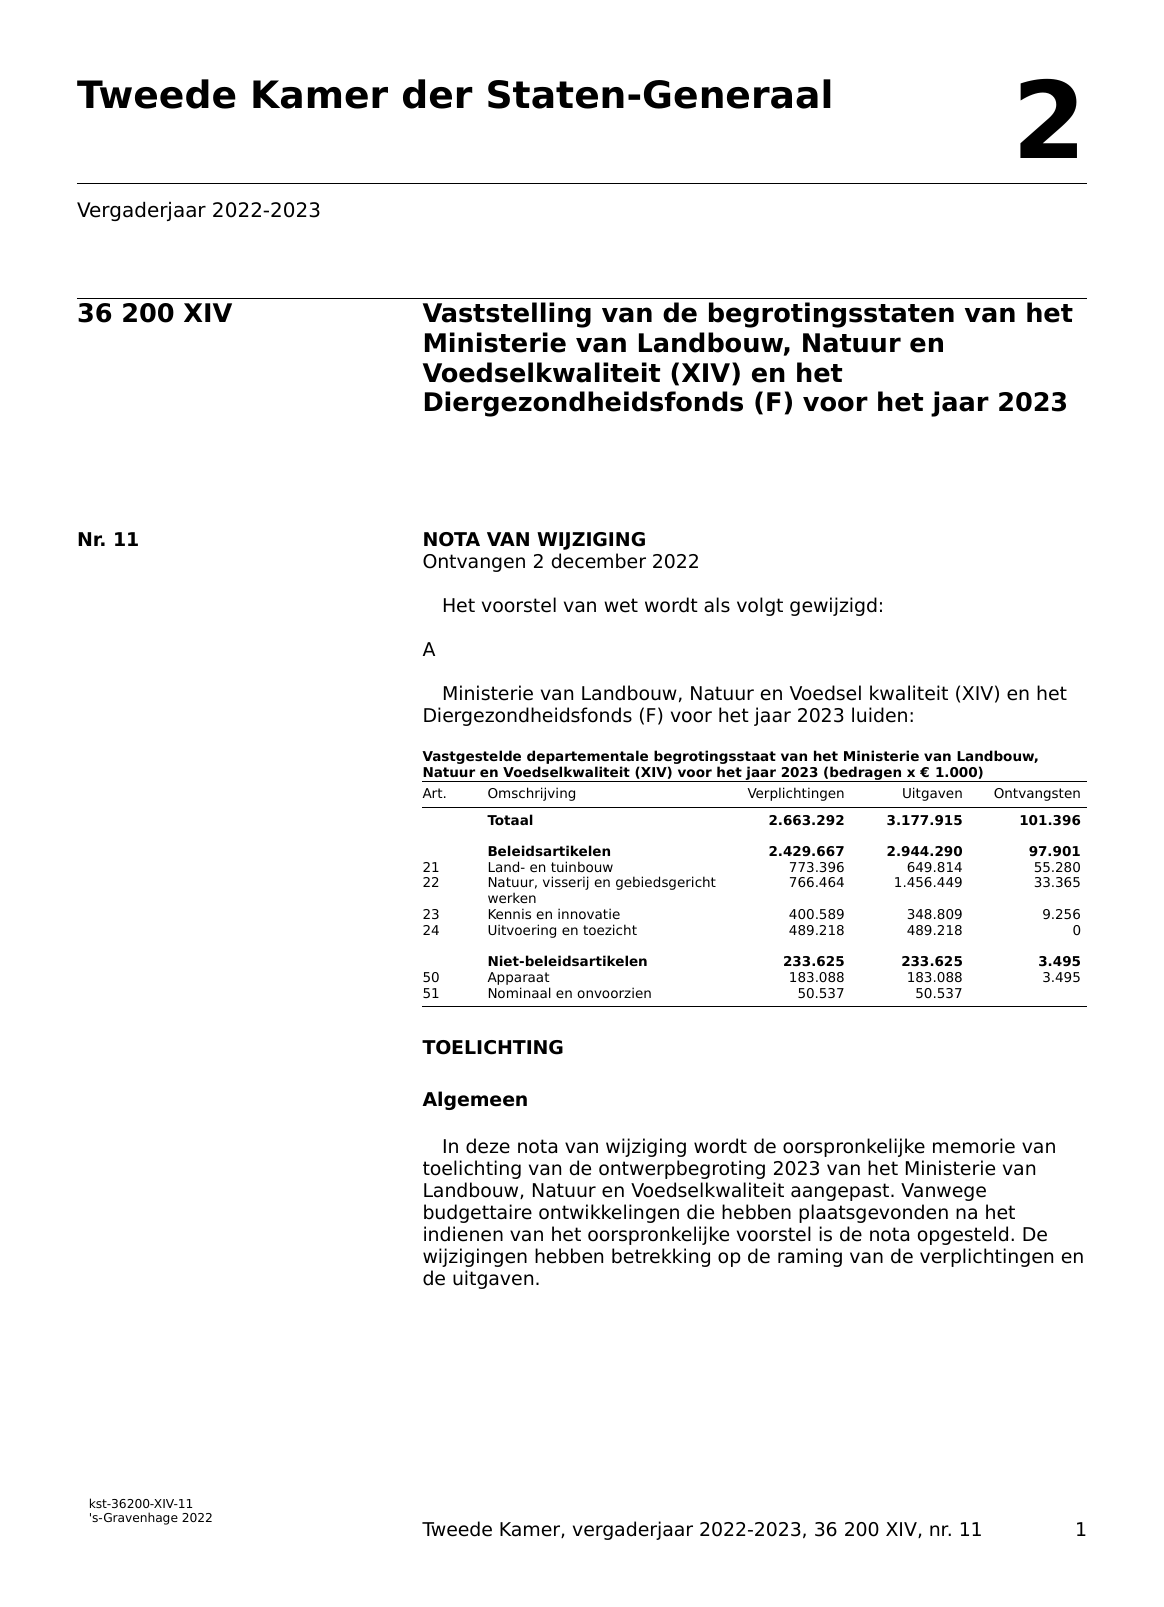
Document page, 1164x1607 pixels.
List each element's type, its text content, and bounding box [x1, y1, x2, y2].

table_cell Vergaderjaar 2022-2023 [77, 184, 1087, 298]
table_cell 9.256 [969, 907, 1087, 922]
table_cell Ontvangsten [969, 782, 1087, 807]
table_cell [481, 938, 732, 954]
table_cell 3.495 [969, 954, 1087, 970]
table_cell 101.396 [969, 808, 1087, 828]
table_header 2 [886, 59, 1087, 183]
subtitle Nr. 11 NOTA VAN WIJZIGING [77, 529, 1087, 551]
table_cell 21 [422, 860, 481, 875]
text 's-Gravenhage 2022 [88, 1511, 323, 1525]
table_cell 766.464 [732, 875, 850, 907]
table_cell 183.088 [850, 970, 968, 985]
table_cell Uitgaven [850, 782, 968, 807]
table_cell 233.625 [850, 954, 968, 970]
table_cell 0 [969, 923, 1087, 938]
table_cell 55.280 [969, 860, 1087, 875]
subtitle 36 200 XIV Vaststelling van de begrotingsstaten van het Ministerie van Landbouw, Natuur en Voedselkwaliteit (XIV) en het Diergezondheidsfonds (F) voor het jaar 2023 [77, 299, 1087, 418]
table_cell 489.218 [732, 923, 850, 938]
table_cell [422, 828, 481, 844]
table_cell 3.495 [969, 970, 1087, 985]
table_cell Art. [422, 782, 481, 807]
table_cell [969, 938, 1087, 954]
table_cell Nominaal en onvoorzien [481, 985, 732, 1006]
table_cell 50.537 [850, 985, 968, 1006]
table_cell Land- en tuinbouw [481, 860, 732, 875]
table_cell [422, 844, 481, 859]
text Het voorstel van wet wordt als volgt gewijzigd: [422, 595, 1087, 617]
table_header Tweede Kamer der Staten-Generaal [77, 59, 886, 183]
table_cell [481, 828, 732, 844]
table_cell 3.177.915 [850, 808, 968, 828]
table_cell Totaal [481, 808, 732, 828]
table_header Vastgestelde departementale begrotingsstaat van het Ministerie van Landbouw, Natuur en Voedselkwaliteit (XIV) voor het jaar 2023 (bedragen x € 1.000) [422, 749, 1087, 781]
table_cell 33.365 [969, 875, 1087, 907]
table_cell 51 [422, 985, 481, 1006]
table_cell Omschrijving [481, 782, 732, 807]
table_cell 649.814 [850, 860, 968, 875]
table_cell 2.429.667 [732, 844, 850, 859]
table_cell 348.809 [850, 907, 968, 922]
table_cell 2.944.290 [850, 844, 968, 859]
table_cell 183.088 [732, 970, 850, 985]
table_cell [969, 828, 1087, 844]
table_cell [969, 985, 1087, 1006]
table_cell Kennis en innovatie [481, 907, 732, 922]
table_cell 97.901 [969, 844, 1087, 859]
table_cell 50 [422, 970, 481, 985]
table_cell [422, 954, 481, 970]
table_cell 233.625 [732, 954, 850, 970]
table_cell 773.396 [732, 860, 850, 875]
table_cell Verplichtingen [732, 782, 850, 807]
text kst-36200-XIV-11 [88, 1497, 323, 1511]
table_cell 24 [422, 923, 481, 938]
table_cell 22 [422, 875, 481, 907]
subtitle TOELICHTING [422, 1037, 1087, 1059]
table_cell Niet-beleidsartikelen [481, 954, 732, 970]
table_cell 2.663.292 [732, 808, 850, 828]
table_cell 50.537 [732, 985, 850, 1006]
table_cell 1.456.449 [850, 875, 968, 907]
table_cell [732, 938, 850, 954]
table_cell Beleidsartikelen [481, 844, 732, 859]
table_cell 489.218 [850, 923, 968, 938]
table_cell [850, 938, 968, 954]
subtitle Algemeen [422, 1089, 1087, 1111]
table_cell Apparaat [481, 970, 732, 985]
table_cell 23 [422, 907, 481, 922]
table_cell Uitvoering en toezicht [481, 923, 732, 938]
text In deze nota van wijziging wordt de oorspronkelijke memorie van toelichting van de ontwerpbegroting 2023 van het Ministerie van Landbouw, Natuur en Voedselkwaliteit aangepast. Vanwege budgettaire ontwikkelingen die hebben plaatsgevonden na het indienen van het oorspronkelijke voorstel is de nota opgesteld. De wijzigingen hebben betrekking op de raming van de verplichtingen en de uitgaven. [422, 1136, 1087, 1290]
text Ontvangen 2 december 2022 [422, 551, 1087, 573]
table_cell [850, 828, 968, 844]
table_cell Natuur, visserij en gebiedsgericht werken [481, 875, 732, 907]
table_cell [422, 808, 481, 828]
table_cell [422, 938, 481, 954]
subtitle A [422, 639, 1087, 661]
table_cell 400.589 [732, 907, 850, 922]
text Ministerie van Landbouw, Natuur en Voedsel kwaliteit (XIV) en het Diergezondheidsfonds (F) voor het jaar 2023 luiden: [422, 683, 1087, 727]
table_cell [732, 828, 850, 844]
